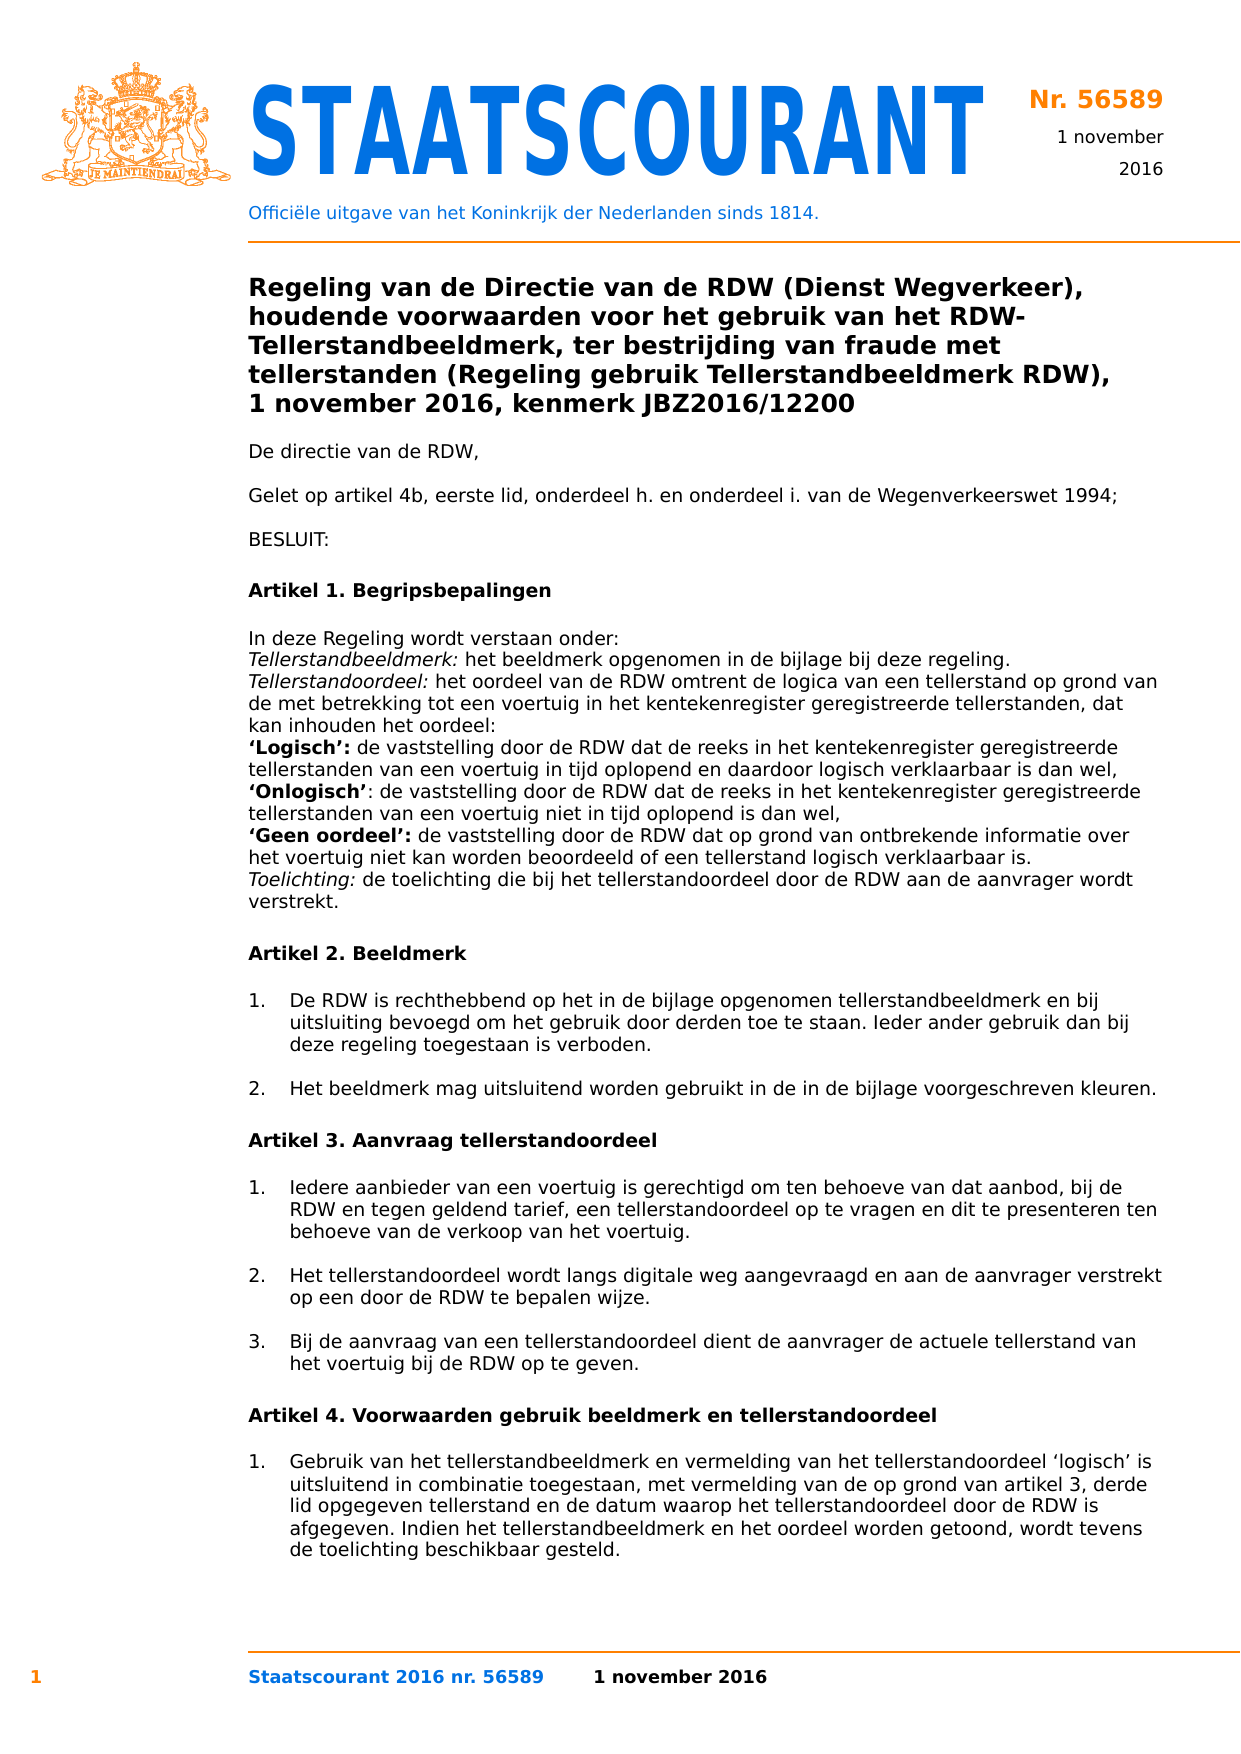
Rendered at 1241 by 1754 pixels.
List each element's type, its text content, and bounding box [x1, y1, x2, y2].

subtitle Artikel 4. Voorwaarden gebruik beeldmerk en tellerstandoordeel [248, 1404, 1163, 1426]
subtitle Regeling van de Directie van de RDW (Dienst Wegverkeer), houdende voorwaarden voor het gebruik van het RDW- Tellerstandbeeldmerk, ter bestrijding van fraude met tellerstanden (Regeling gebruik Tellerstandbeeldmerk RDW), 1 november 2016, kenmerk JBZ2016/12200 [248, 273, 1163, 419]
table_header [25, 62, 248, 241]
text Toelichting: de toelichting die bij het tellerstandoordeel door de RDW aan de aanvrager wordt verstrekt. [248, 869, 1163, 913]
text BESLUIT: [248, 528, 1163, 550]
text ‘Logisch’: de vaststelling door de RDW dat de reeks in het kentekenregister geregistreerde tellerstanden van een voertuig in tijd oplopend en daardoor logisch verklaarbaar is dan wel, [248, 737, 1163, 781]
text 1. Gebruik van het tellerstandbeeldmerk en vermelding van het tellerstandoordeel ‘logisch’ is uitsluitend in combinatie toegestaan, met vermelding van de op grond van artikel 3, derde lid opgegeven tellerstand en de datum waarop het tellerstandoordeel door de RDW is afgegeven. Indien het tellerstandbeeldmerk en het oordeel worden getoond, wordt tevens de toelichting beschikbaar gesteld. [248, 1451, 1163, 1561]
text In deze Regeling wordt verstaan onder: [248, 627, 1163, 649]
text 1. De RDW is rechthebbend op het in de bijlage opgenomen tellerstandbeeldmerk en bij uitsluiting bevoegd om het gebruik door derden toe te staan. Ieder ander gebruik dan bij deze regeling toegestaan is verboden. [248, 990, 1163, 1056]
text Gelet op artikel 4b, eerste lid, onderdeel h. en onderdeel i. van de Wegenverkeerswet 1994; [248, 484, 1163, 507]
text De directie van de RDW, [248, 441, 1163, 463]
table_header STAATSCOURANT [248, 62, 998, 203]
text ‘Onlogisch’: de vaststelling door de RDW dat de reeks in het kentekenregister geregistreerde tellerstanden van een voertuig niet in tijd oplopend is dan wel, [248, 781, 1163, 825]
table_cell 1 november [998, 121, 1240, 153]
text ‘Geen oordeel’: de vaststelling door de RDW dat op grond van ontbrekende informatie over het voertuig niet kan worden beoordeeld of een tellerstand logisch verklaarbaar is. [248, 825, 1163, 869]
table_header Nr. 56589 [998, 62, 1240, 121]
text 1. Iedere aanbieder van een voertuig is gerechtigd om ten behoeve van dat aanbod, bij de RDW en tegen geldend tarief, een tellerstandoordeel op te vragen en dit te presenteren ten behoeve van de verkoop van het voertuig. [248, 1177, 1163, 1243]
subtitle Artikel 3. Aanvraag tellerstandoordeel [248, 1130, 1163, 1152]
picture [41, 62, 231, 186]
text 2. Het tellerstandoordeel wordt langs digitale weg aangevraagd en aan de aanvrager verstrekt op een door de RDW te bepalen wijze. [248, 1265, 1163, 1309]
text 2. Het beeldmerk mag uitsluitend worden gebruikt in de in de bijlage voorgeschreven kleuren. [248, 1078, 1163, 1100]
subtitle Artikel 2. Beeldmerk [248, 943, 1163, 965]
subtitle Artikel 1. Begripsbepalingen [248, 580, 1163, 602]
table_cell Officiële uitgave van het Koninkrijk der Nederlanden sinds 1814. [248, 203, 1240, 241]
text Tellerstandoordeel: het oordeel van de RDW omtrent de logica van een tellerstand op grond van de met betrekking tot een voertuig in het kentekenregister geregistreerde tellerstanden, dat kan inhouden het oordeel: [248, 671, 1163, 737]
table_cell 2016 [998, 153, 1240, 203]
text 3. Bij de aanvraag van een tellerstandoordeel dient de aanvrager de actuele tellerstand van het voertuig bij de RDW op te geven. [248, 1331, 1163, 1374]
text Tellerstandbeeldmerk: het beeldmerk opgenomen in de bijlage bij deze regeling. [248, 649, 1163, 671]
